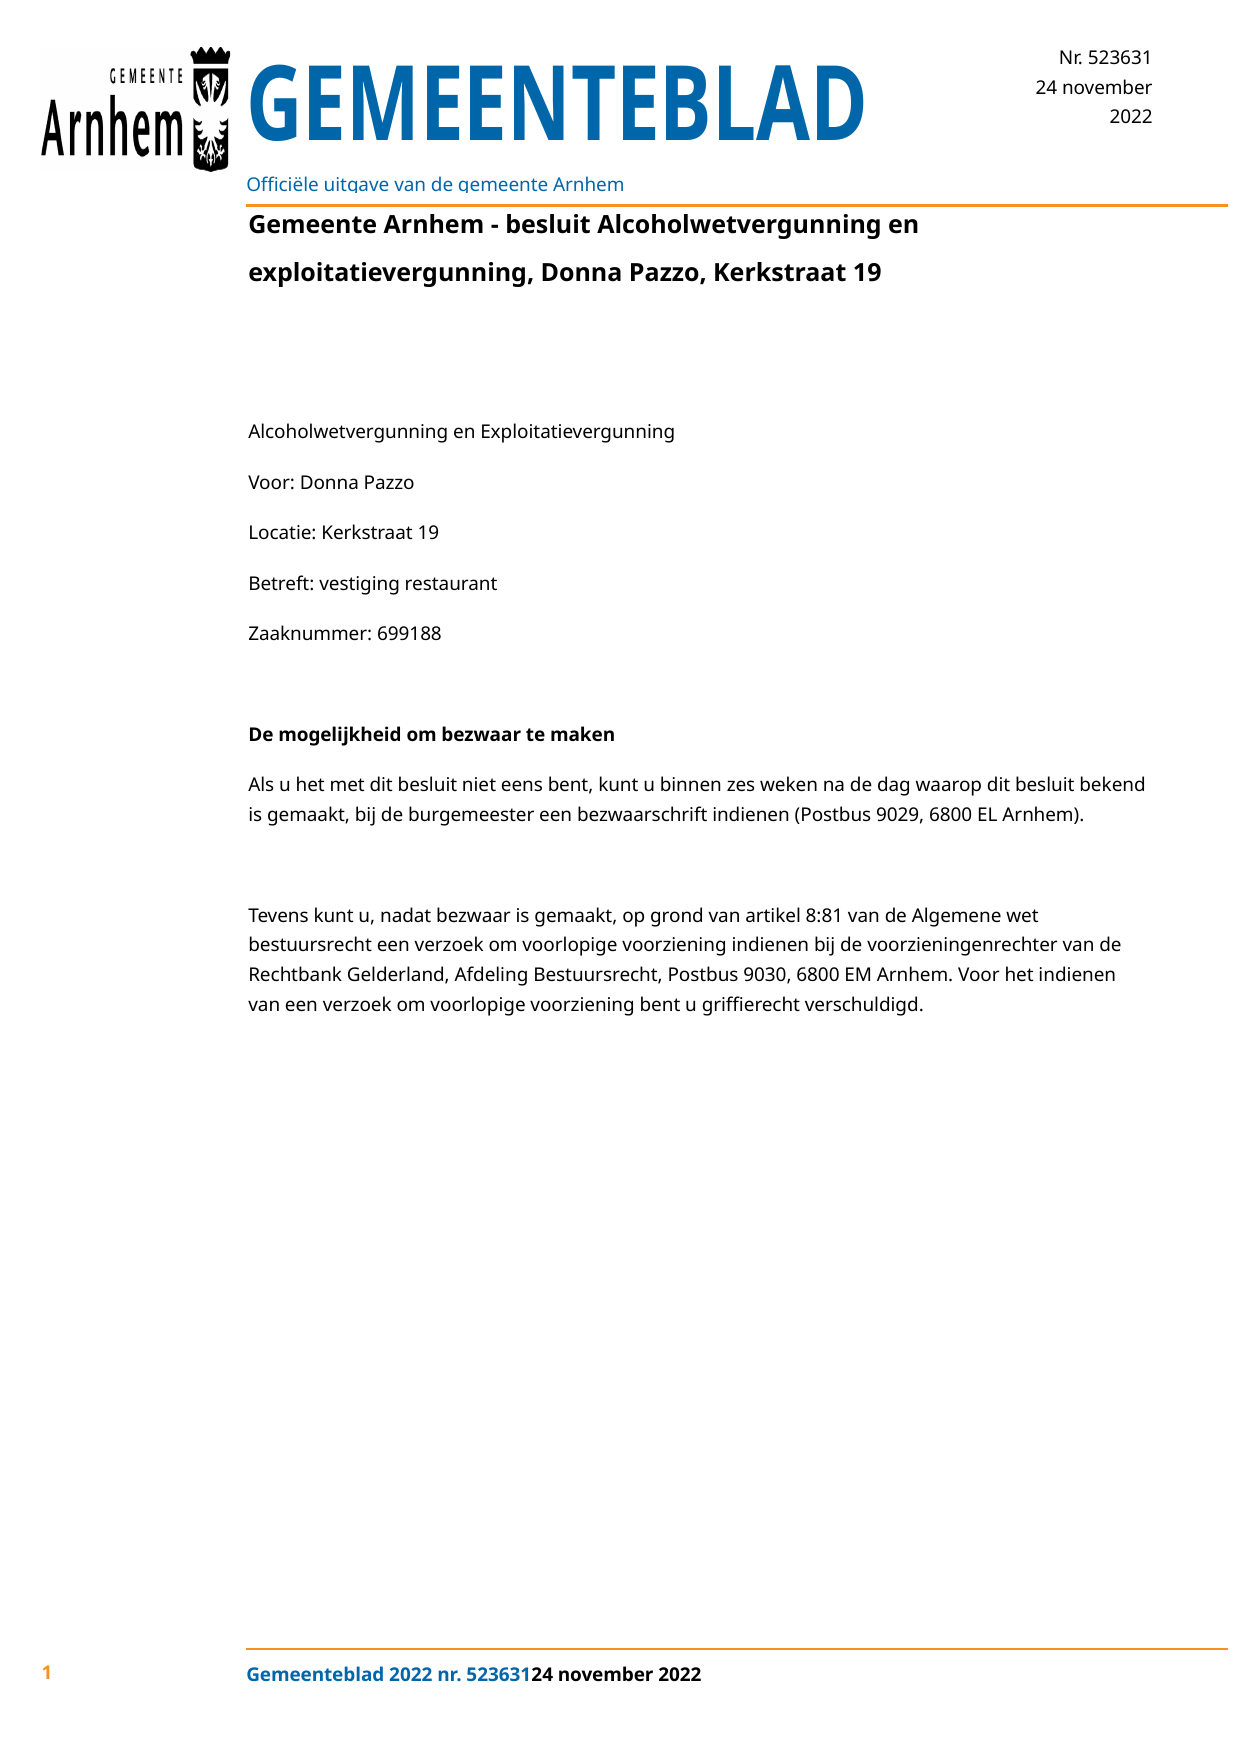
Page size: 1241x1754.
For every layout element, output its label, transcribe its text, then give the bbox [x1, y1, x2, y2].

text Als u het met dit besluit niet eens bent, kunt u binnen zes weken na de dag waarop dit besluit bekend is gemaakt, bij de burgemeester een bezwaarschrift indienen (Postbus 9029, 6800 EL Arnhem). [248, 772, 1152, 827]
text De mogelijkheid om bezwaar te maken [248, 721, 1152, 747]
text Alcoholwetvergunning en Exploitatievergunning [248, 419, 1152, 444]
text Voor: Donna Pazzo [248, 469, 1152, 495]
text Betreft: vestiging restaurant [248, 570, 1152, 596]
picture [41, 47, 231, 172]
text Gemeente Arnhem - besluit Alcoholwetvergunning en exploitatievergunning, Donna Pazzo, Kerkstraat 19 [248, 207, 1152, 288]
text Locatie: Kerkstraat 19 [248, 519, 1152, 545]
text Tevens kunt u, nadat bezwaar is gemaakt, op grond van artikel 8:81 van de Algemene wet bestuursrecht een verzoek om voorlopige voorziening indienen bij de voorzieningenrechter van de Rechtbank Gelderland, Afdeling Bestuursrecht, Postbus 9030, 6800 EM Arnhem. Voor het indienen van een verzoek om voorlopige voorziening bent u griffierecht verschuldigd. [248, 902, 1152, 1017]
text Zaaknummer: 699188 [248, 620, 1152, 646]
